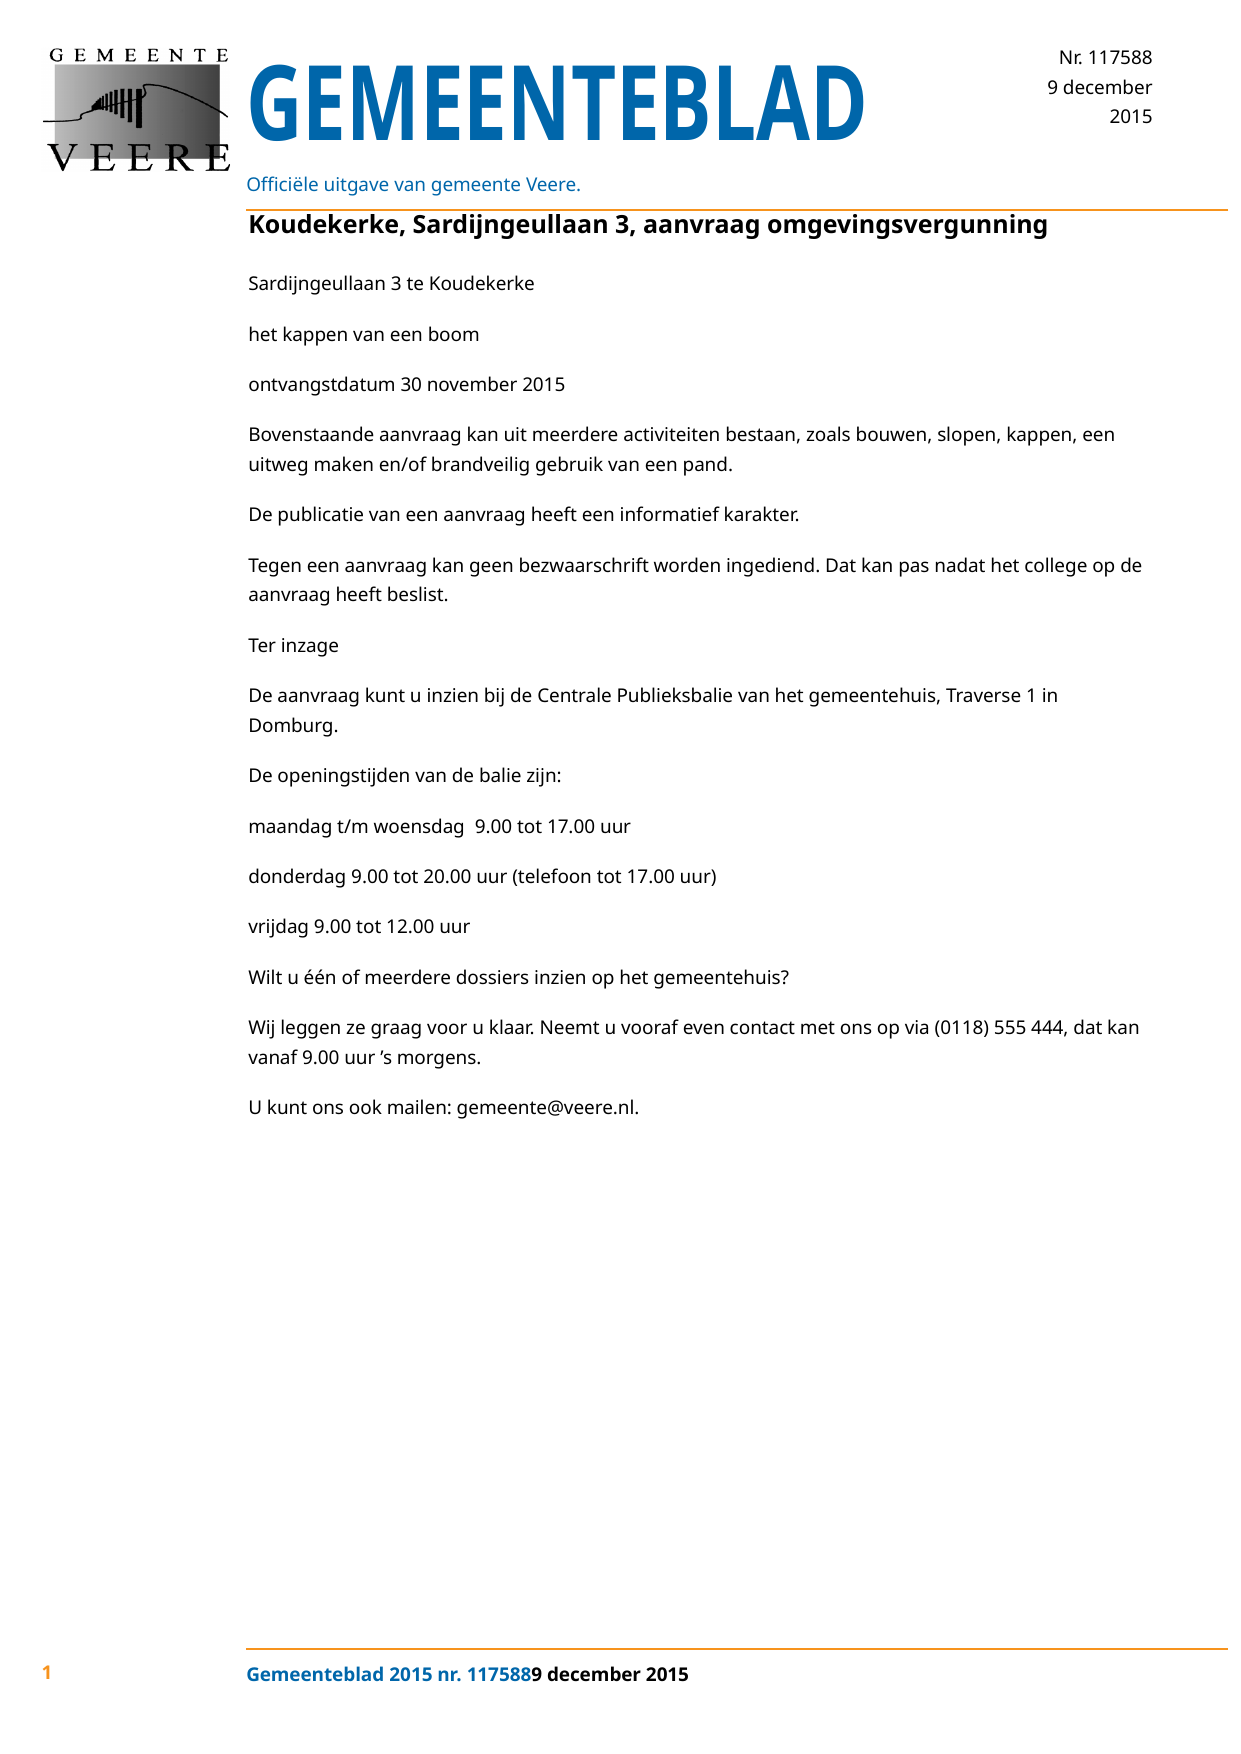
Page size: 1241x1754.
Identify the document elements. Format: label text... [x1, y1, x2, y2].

text Koudekerke, Sardijngeullaan 3, aanvraag omgevingsvergunning [248, 211, 1152, 241]
text De aanvraag kunt u inzien bij de Centrale Publieksbalie van het gemeentehuis, Traverse 1 in Domburg. [248, 682, 1152, 738]
text ontvangstdatum 30 november 2015 [248, 371, 1152, 397]
text donderdag 9.00 tot 20.00 uur (telefoon tot 17.00 uur) [248, 863, 1152, 889]
text Wilt u één of meerdere dossiers inzien op het gemeentehuis? [248, 964, 1152, 990]
text Sardijngeullaan 3 te Koudekerke [248, 270, 1152, 296]
text Tegen een aanvraag kan geen bezwaarschrift worden ingediend. Dat kan pas nadat het college op de aanvraag heeft beslist. [248, 552, 1152, 607]
text Ter inzage [248, 632, 1152, 658]
text De openingstijden van de balie zijn: [248, 762, 1152, 788]
text Wij leggen ze graag voor u klaar. Neemt u vooraf even contact met ons op via (0118) 555 444, dat kan vanaf 9.00 uur ’s morgens. [248, 1014, 1152, 1070]
picture [41, 47, 231, 172]
text het kappen van een boom [248, 321, 1152, 346]
text vrijdag 9.00 tot 12.00 uur [248, 914, 1152, 939]
text De publicatie van een aanvraag heeft een informatief karakter. [248, 502, 1152, 527]
text maandag t/m woensdag 9.00 tot 17.00 uur [248, 813, 1152, 838]
text U kunt ons ook mailen: gemeente@veere.nl. [248, 1094, 1152, 1120]
text Bovenstaande aanvraag kan uit meerdere activiteiten bestaan, zoals bouwen, slopen, kappen, een uitweg maken en/of brandveilig gebruik van een pand. [248, 422, 1152, 477]
